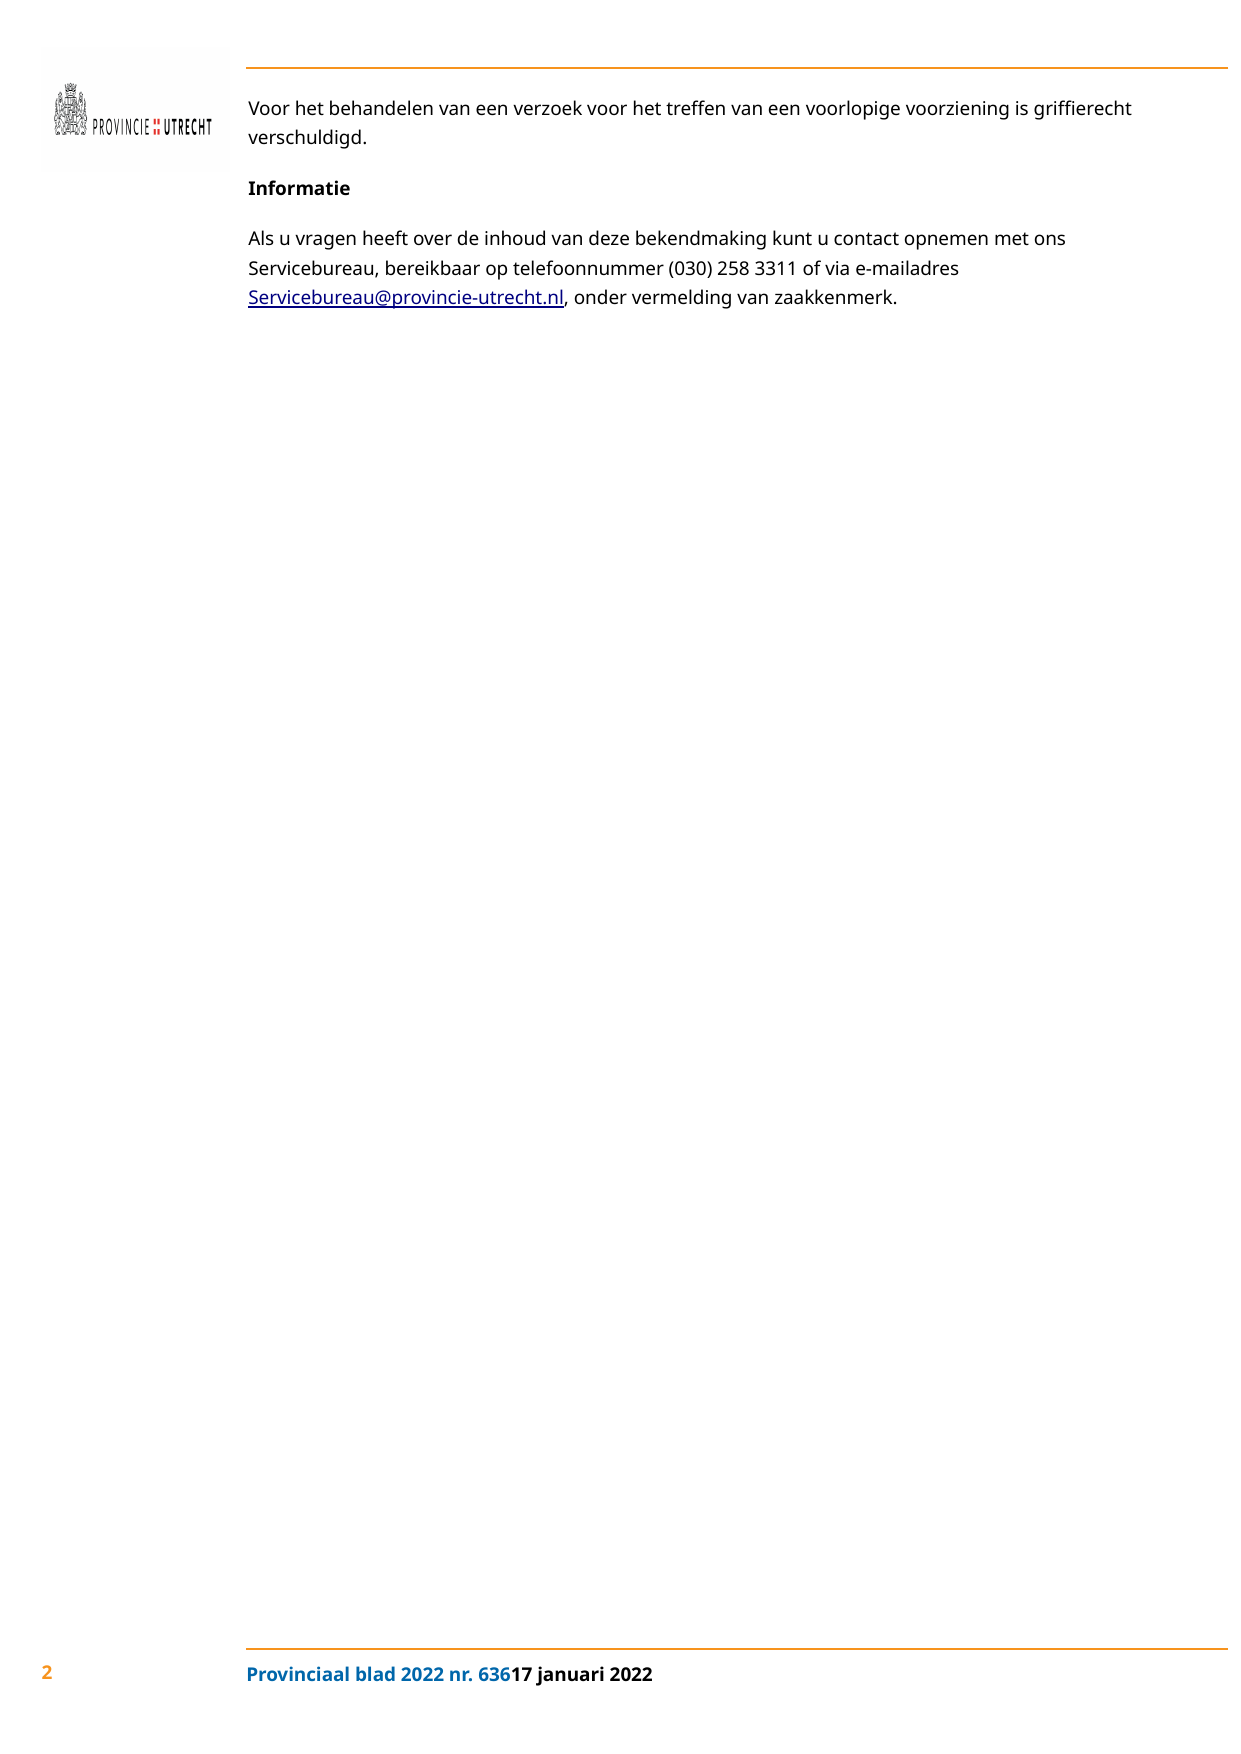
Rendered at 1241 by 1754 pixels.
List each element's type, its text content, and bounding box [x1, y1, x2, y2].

text Als u vragen heeft over de inhoud van deze bekendmaking kunt u contact opnemen met ons Servicebureau, bereikbaar op telefoonnummer (030) 258 3311 of via e-mailadres Servicebureau@provincie-utrecht.nl, onder vermelding van zaakkenmerk. [248, 225, 1152, 310]
text Informatie [248, 175, 1152, 201]
picture [41, 47, 231, 172]
text Voor het behandelen van een verzoek voor het treffen van een voorlopige voorziening is griffierecht verschuldigd. [248, 95, 1152, 150]
